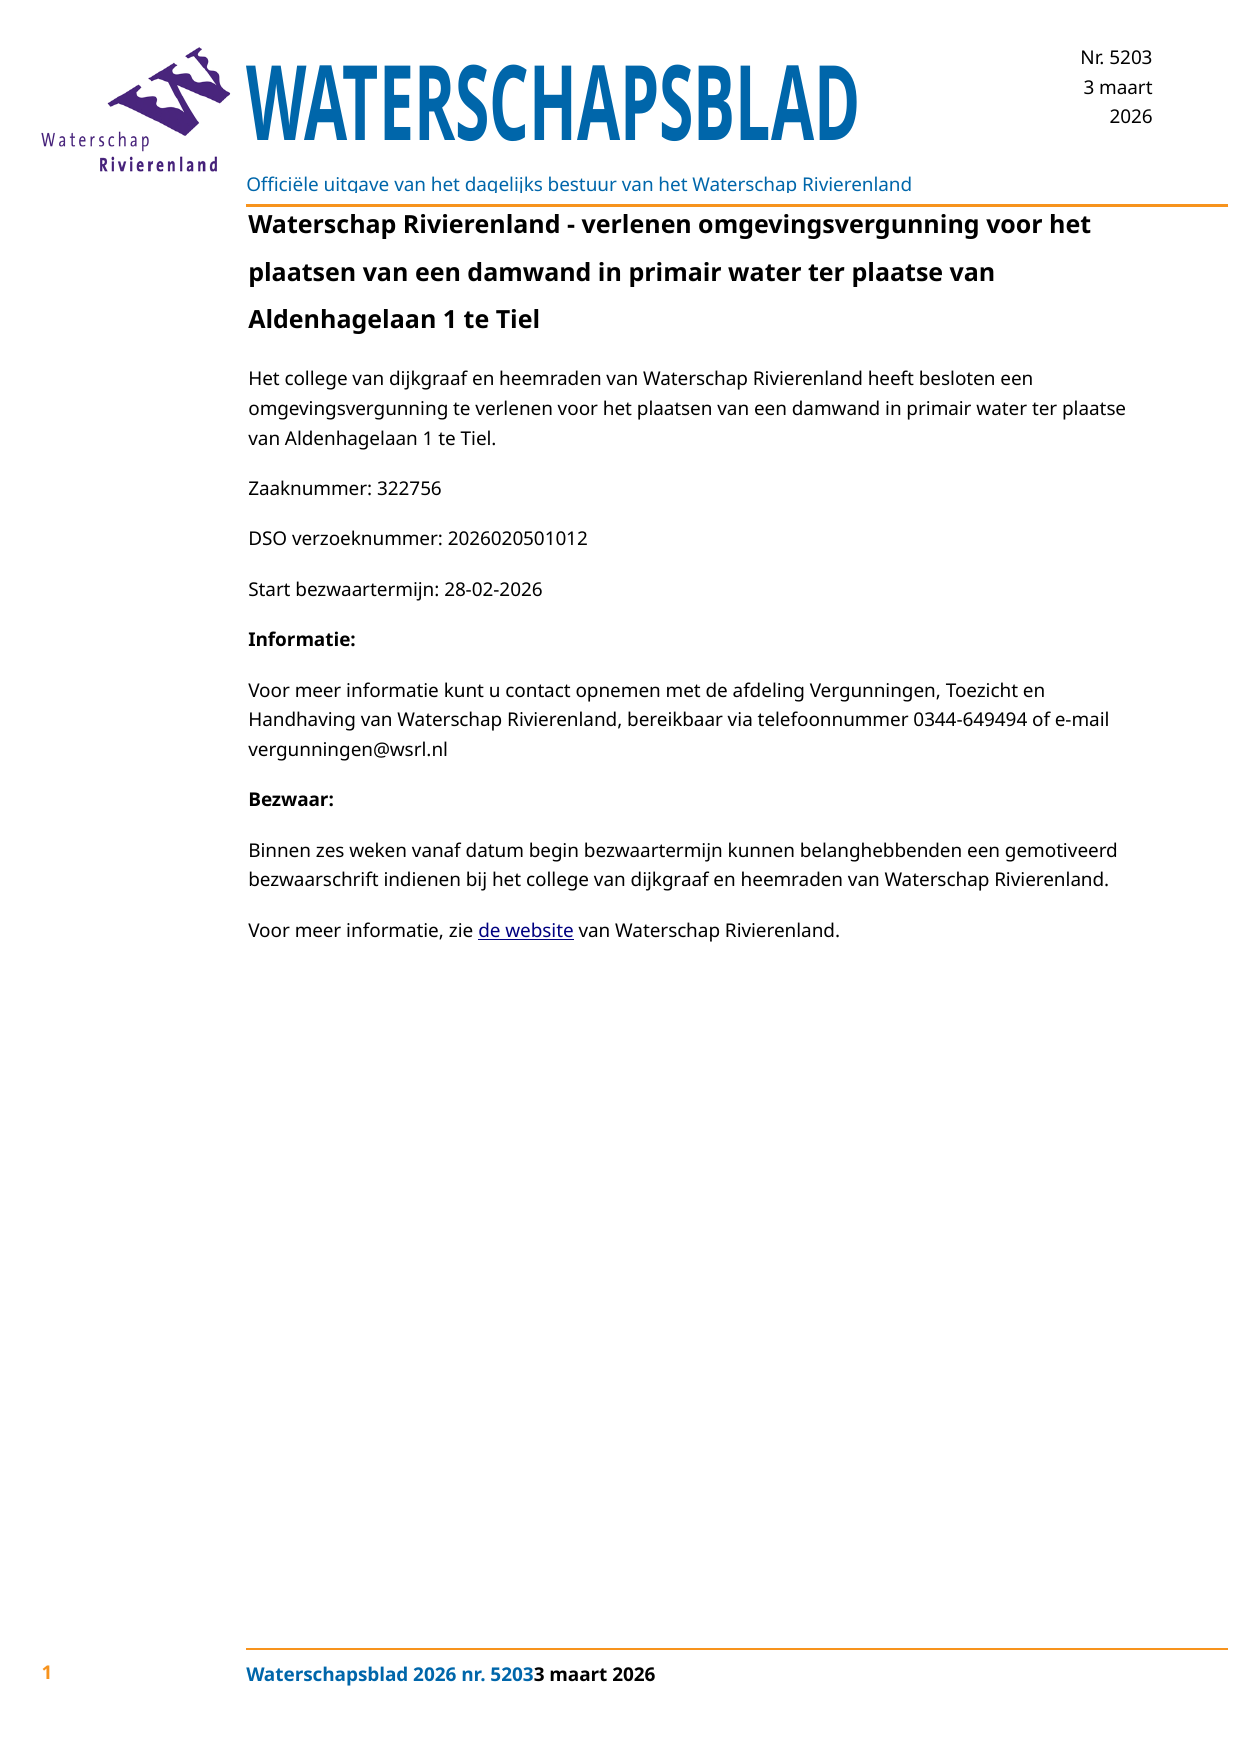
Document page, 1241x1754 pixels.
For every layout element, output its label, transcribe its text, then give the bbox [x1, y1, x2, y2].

text Bezwaar: [248, 786, 1152, 812]
text DSO verzoeknummer: 2026020501012 [248, 526, 1152, 551]
text Start bezwaartermijn: 28-02-2026 [248, 576, 1152, 602]
picture [41, 47, 231, 172]
text Binnen zes weken vanaf datum begin bezwaartermijn kunnen belanghebbenden een gemotiveerd bezwaarschrift indienen bij het college van dijkgraaf en heemraden van Waterschap Rivierenland. [248, 837, 1152, 892]
text Voor meer informatie kunt u contact opnemen met de afdeling Vergunningen, Toezicht en Handhaving van Waterschap Rivierenland, bereikbaar via telefoonnummer 0344-649494 of e-mail vergunningen@wsrl.nl [248, 677, 1152, 762]
text Waterschap Rivierenland - verlenen omgevingsvergunning voor het plaatsen van een damwand in primair water ter plaatse van Aldenhagelaan 1 te Tiel [248, 207, 1152, 336]
text Voor meer informatie, zie de website van Waterschap Rivierenland. [248, 917, 1152, 942]
text Informatie: [248, 626, 1152, 652]
text Het college van dijkgraaf en heemraden van Waterschap Rivierenland heeft besloten een omgevingsvergunning te verlenen voor het plaatsen van een damwand in primair water ter plaatse van Aldenhagelaan 1 te Tiel. [248, 366, 1152, 450]
text Zaaknummer: 322756 [248, 475, 1152, 501]
